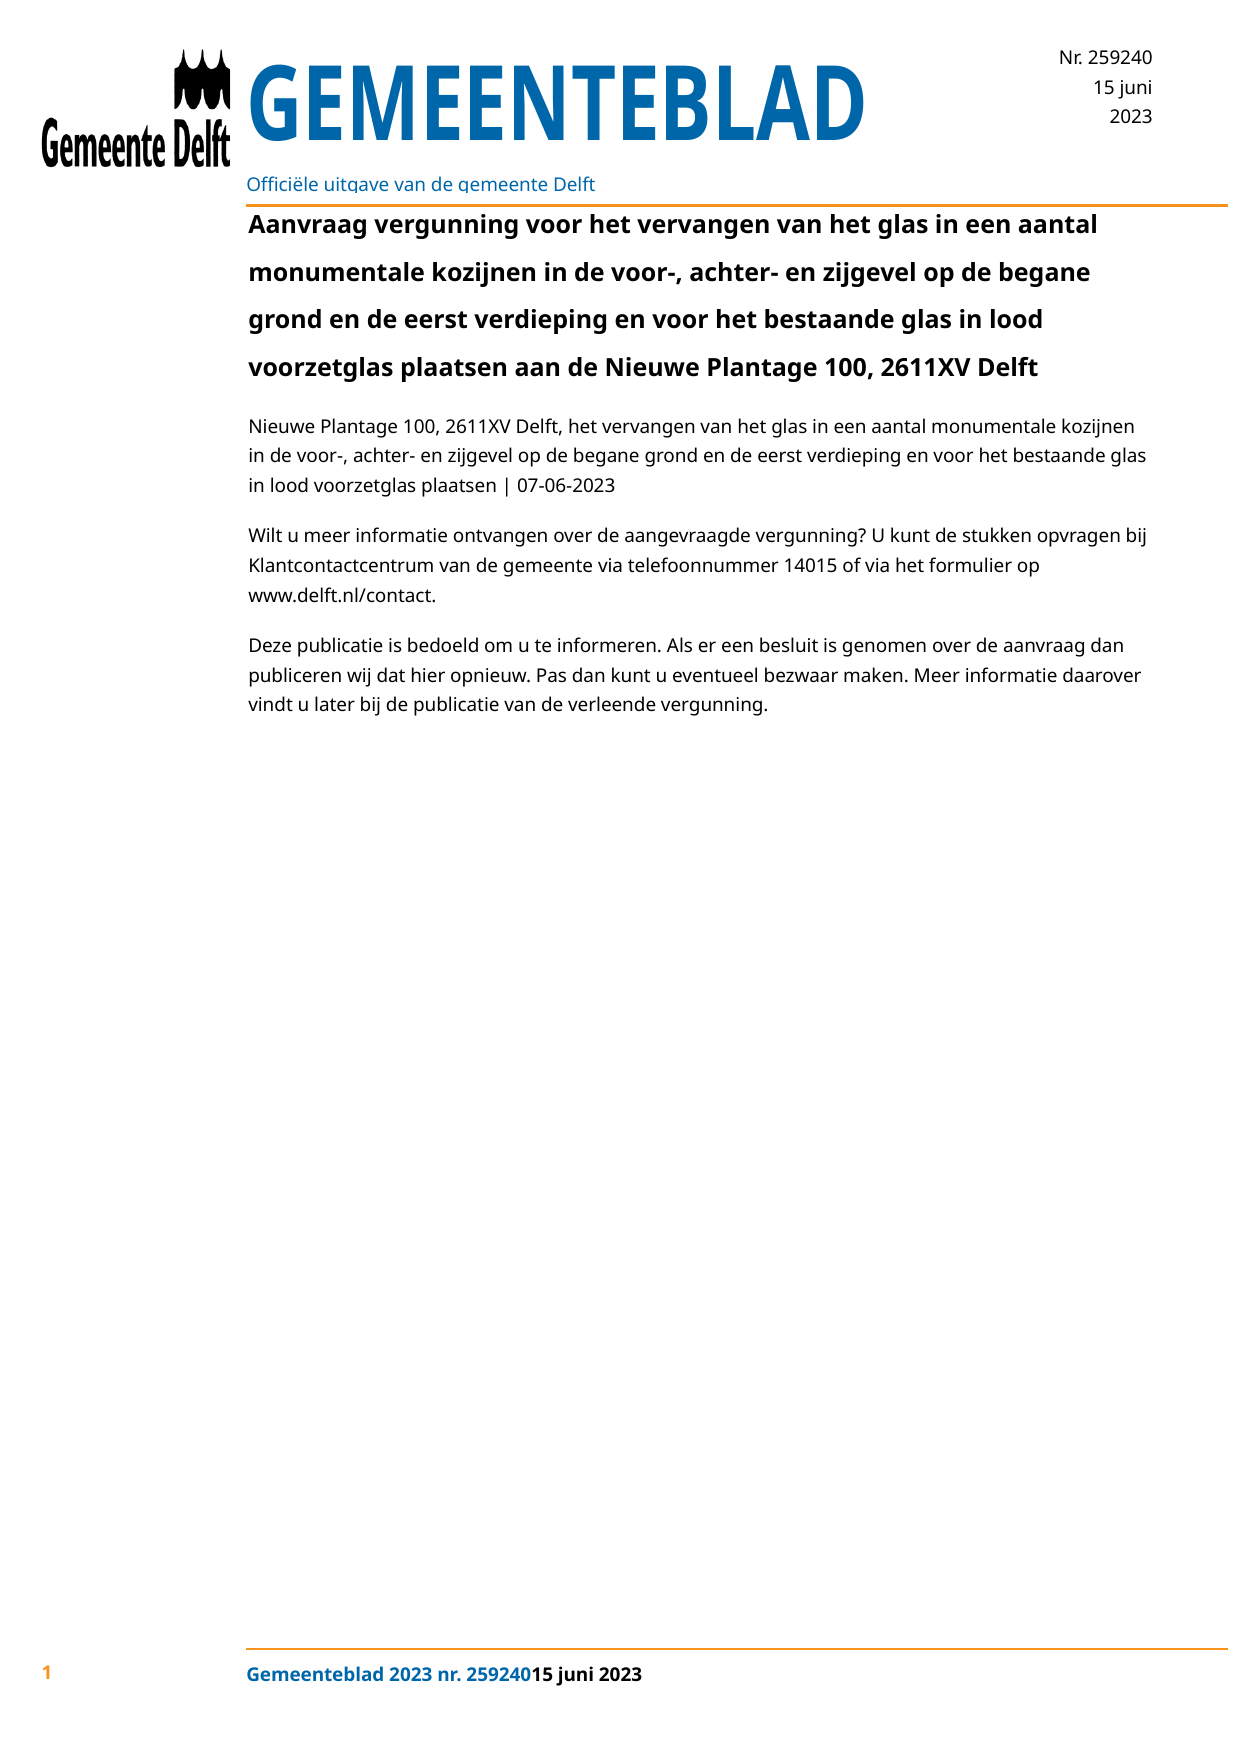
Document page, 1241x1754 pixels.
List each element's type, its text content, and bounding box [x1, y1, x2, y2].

text Wilt u meer informatie ontvangen over de aangevraagde vergunning? U kunt de stukken opvragen bij Klantcontactcentrum van de gemeente via telefoonnummer 14015 of via het formulier op www.delft.nl/contact. [248, 523, 1152, 608]
picture [41, 47, 231, 172]
text Deze publicatie is bedoeld om u te informeren. Als er een besluit is genomen over de aanvraag dan publiceren wij dat hier opnieuw. Pas dan kunt u eventueel bezwaar maken. Meer informatie daarover vindt u later bij de publicatie van de verleende vergunning. [248, 632, 1152, 717]
text Aanvraag vergunning voor het vervangen van het glas in een aantal monumentale kozijnen in de voor-, achter- en zijgevel op de begane grond en de eerst verdieping en voor het bestaande glas in lood voorzetglas plaatsen aan de Nieuwe Plantage 100, 2611XV Delft [248, 207, 1152, 384]
text Nieuwe Plantage 100, 2611XV Delft, het vervangen van het glas in een aantal monumentale kozijnen in de voor-, achter- en zijgevel op de begane grond en de eerst verdieping en voor het bestaande glas in lood voorzetglas plaatsen | 07-06-2023 [248, 413, 1152, 498]
